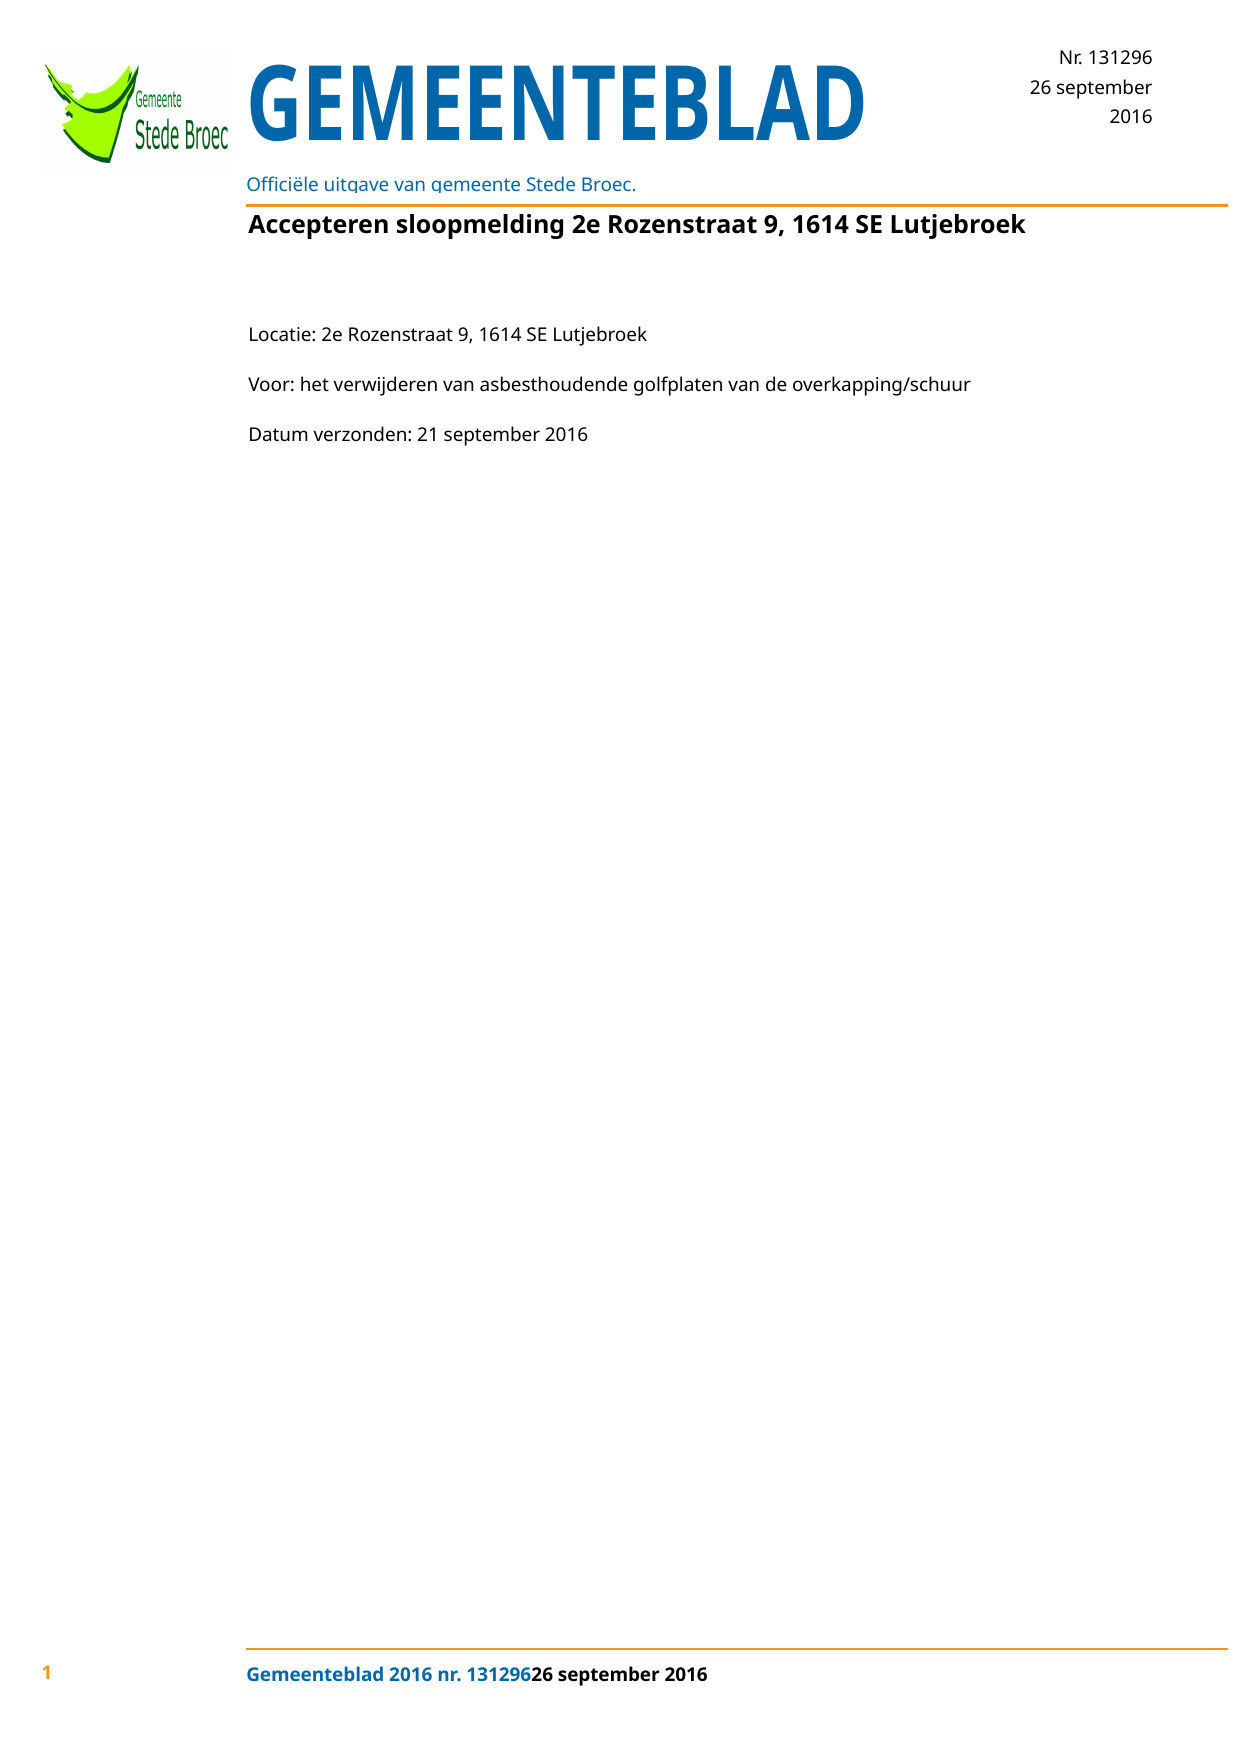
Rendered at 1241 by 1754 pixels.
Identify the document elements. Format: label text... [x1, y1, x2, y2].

text Locatie: 2e Rozenstraat 9, 1614 SE Lutjebroek [248, 321, 1152, 346]
picture [41, 47, 231, 172]
text Accepteren sloopmelding 2e Rozenstraat 9, 1614 SE Lutjebroek [248, 207, 1152, 241]
text Voor: het verwijderen van asbesthoudende golfplaten van de overkapping/schuur [248, 371, 1152, 397]
text Datum verzonden: 21 september 2016 [248, 422, 1152, 447]
